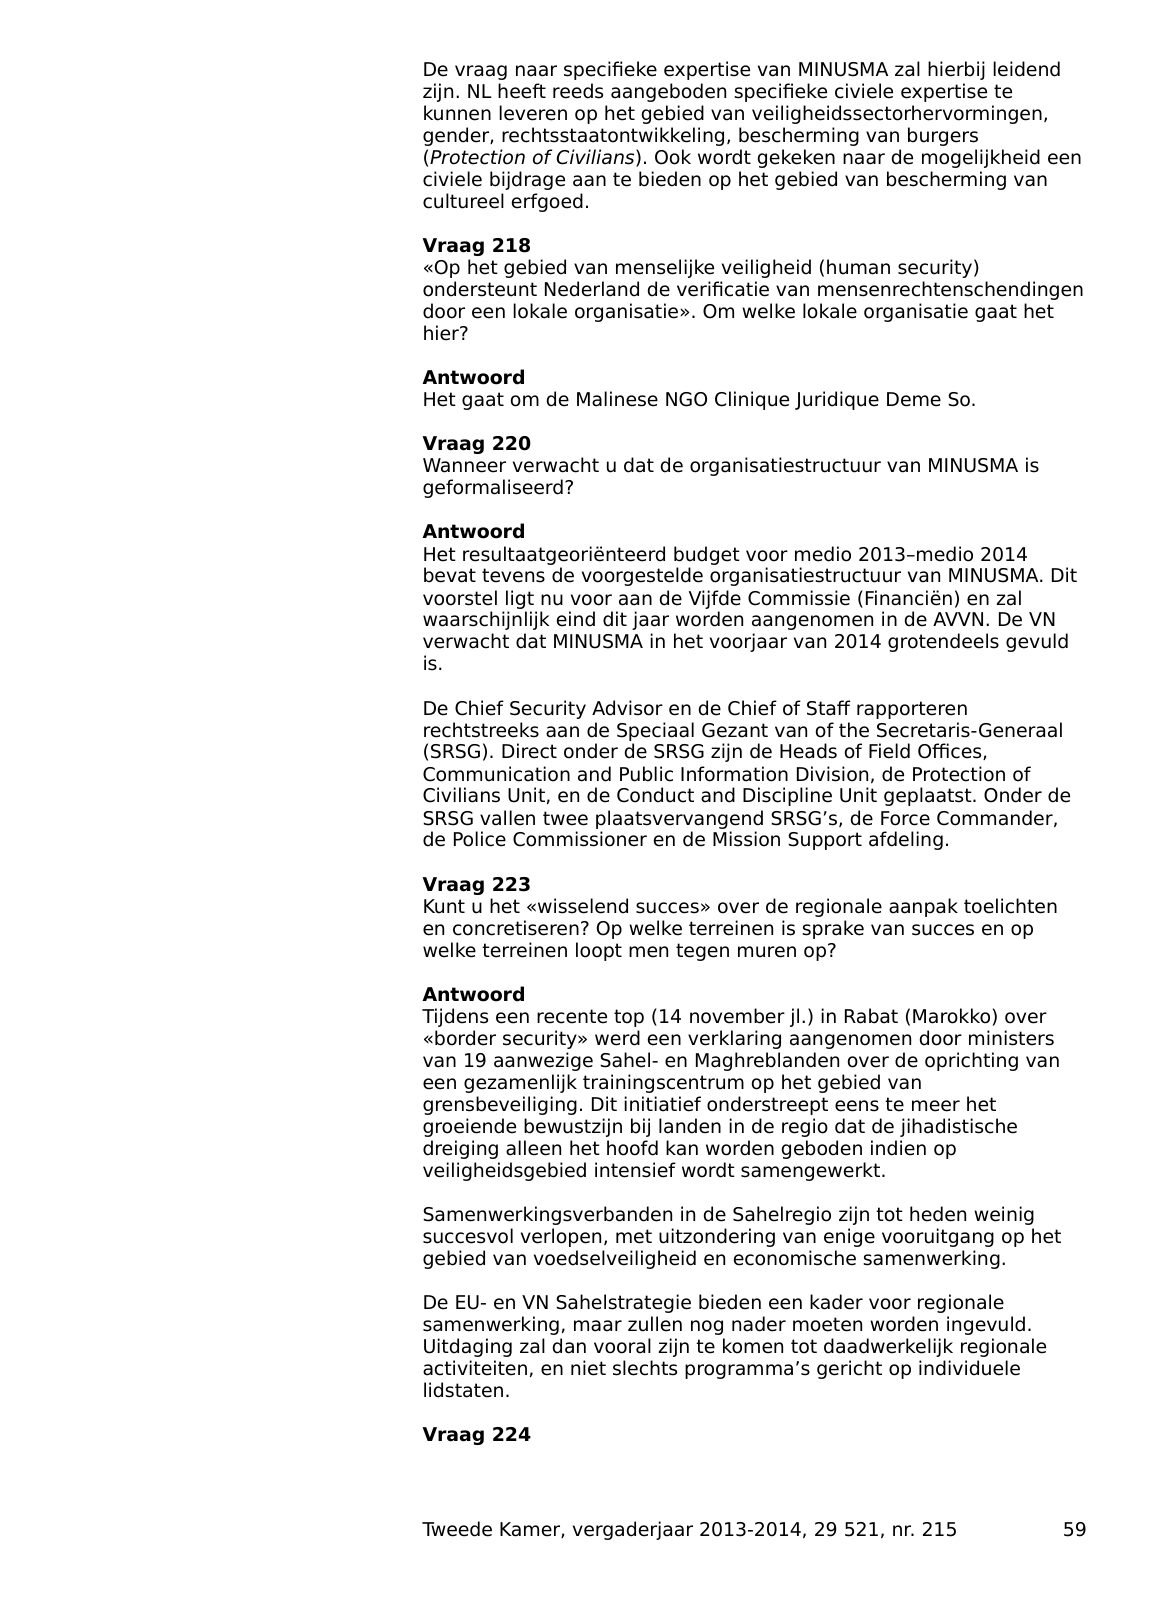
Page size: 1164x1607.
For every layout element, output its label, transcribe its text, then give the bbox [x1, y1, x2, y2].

text Antwoord [422, 367, 1087, 389]
text Vraag 220 [422, 433, 1087, 455]
text Vraag 218 [422, 235, 1087, 257]
text De EU- en VN Sahelstrategie bieden een kader voor regionale samenwerking, maar zullen nog nader moeten worden ingevuld. Uitdaging zal dan vooral zijn te komen tot daadwerkelijk regionale activiteiten, en niet slechts programma’s gericht op individuele lidstaten. [422, 1292, 1087, 1402]
text Vraag 224 [422, 1424, 1087, 1446]
text Wanneer verwacht u dat de organisatiestructuur van MINUSMA is geformaliseerd? [422, 455, 1087, 499]
text Tijdens een recente top (14 november jl.) in Rabat (Marokko) over «border security» werd een verklaring aangenomen door ministers van 19 aanwezige Sahel- en Maghreblanden over de oprichting van een gezamenlijk trainingscentrum op het gebied van grensbeveiliging. Dit initiatief onderstreept eens te meer het groeiende bewustzijn bij landen in de regio dat de jihadistische dreiging alleen het hoofd kan worden geboden indien op veiligheidsgebied intensief wordt samengewerkt. [422, 1006, 1087, 1181]
text Het gaat om de Malinese NGO Clinique Juridique Deme So. [422, 389, 1087, 411]
text Samenwerkingsverbanden in de Sahelregio zijn tot heden weinig succesvol verlopen, met uitzondering van enige vooruitgang op het gebied van voedselveiligheid en economische samenwerking. [422, 1204, 1087, 1269]
text De Chief Security Advisor en de Chief of Staff rapporteren rechtstreeks aan de Speciaal Gezant van of the Secretaris-Generaal (SRSG). Direct onder de SRSG zijn de Heads of Field Offices, Communication and Public Information Division, de Protection of Civilians Unit, en de Conduct and Discipline Unit geplaatst. Onder de SRSG vallen twee plaatsvervangend SRSG’s, de Force Commander, de Police Commissioner en de Mission Support afdeling. [422, 697, 1087, 851]
text Het resultaatgeoriënteerd budget voor medio 2013–medio 2014 bevat tevens de voorgestelde organisatiestructuur van MINUSMA. Dit voorstel ligt nu voor aan de Vijfde Commissie (Financiën) en zal waarschijnlijk eind dit jaar worden aangenomen in de AVVN. De VN verwacht dat MINUSMA in het voorjaar van 2014 grotendeels gevuld is. [422, 543, 1087, 675]
text «Op het gebied van menselijke veiligheid (human security) ondersteunt Nederland de verificatie van mensenrechtenschendingen door een lokale organisatie». Om welke lokale organisatie gaat het hier? [422, 257, 1087, 345]
text Antwoord [422, 984, 1087, 1006]
text Vraag 223 [422, 873, 1087, 896]
text Kunt u het «wisselend succes» over de regionale aanpak toelichten en concretiseren? Op welke terreinen is sprake van succes en op welke terreinen loopt men tegen muren op? [422, 896, 1087, 961]
text De vraag naar specifieke expertise van MINUSMA zal hierbij leidend zijn. NL heeft reeds aangeboden specifieke civiele expertise te kunnen leveren op het gebied van veiligheidssectorhervormingen, gender, rechtsstaatontwikkeling, bescherming van burgers (Protection of Civilians). Ook wordt gekeken naar de mogelijkheid een civiele bijdrage aan te bieden op het gebied van bescherming van cultureel erfgoed. [422, 59, 1087, 213]
text Antwoord [422, 521, 1087, 543]
